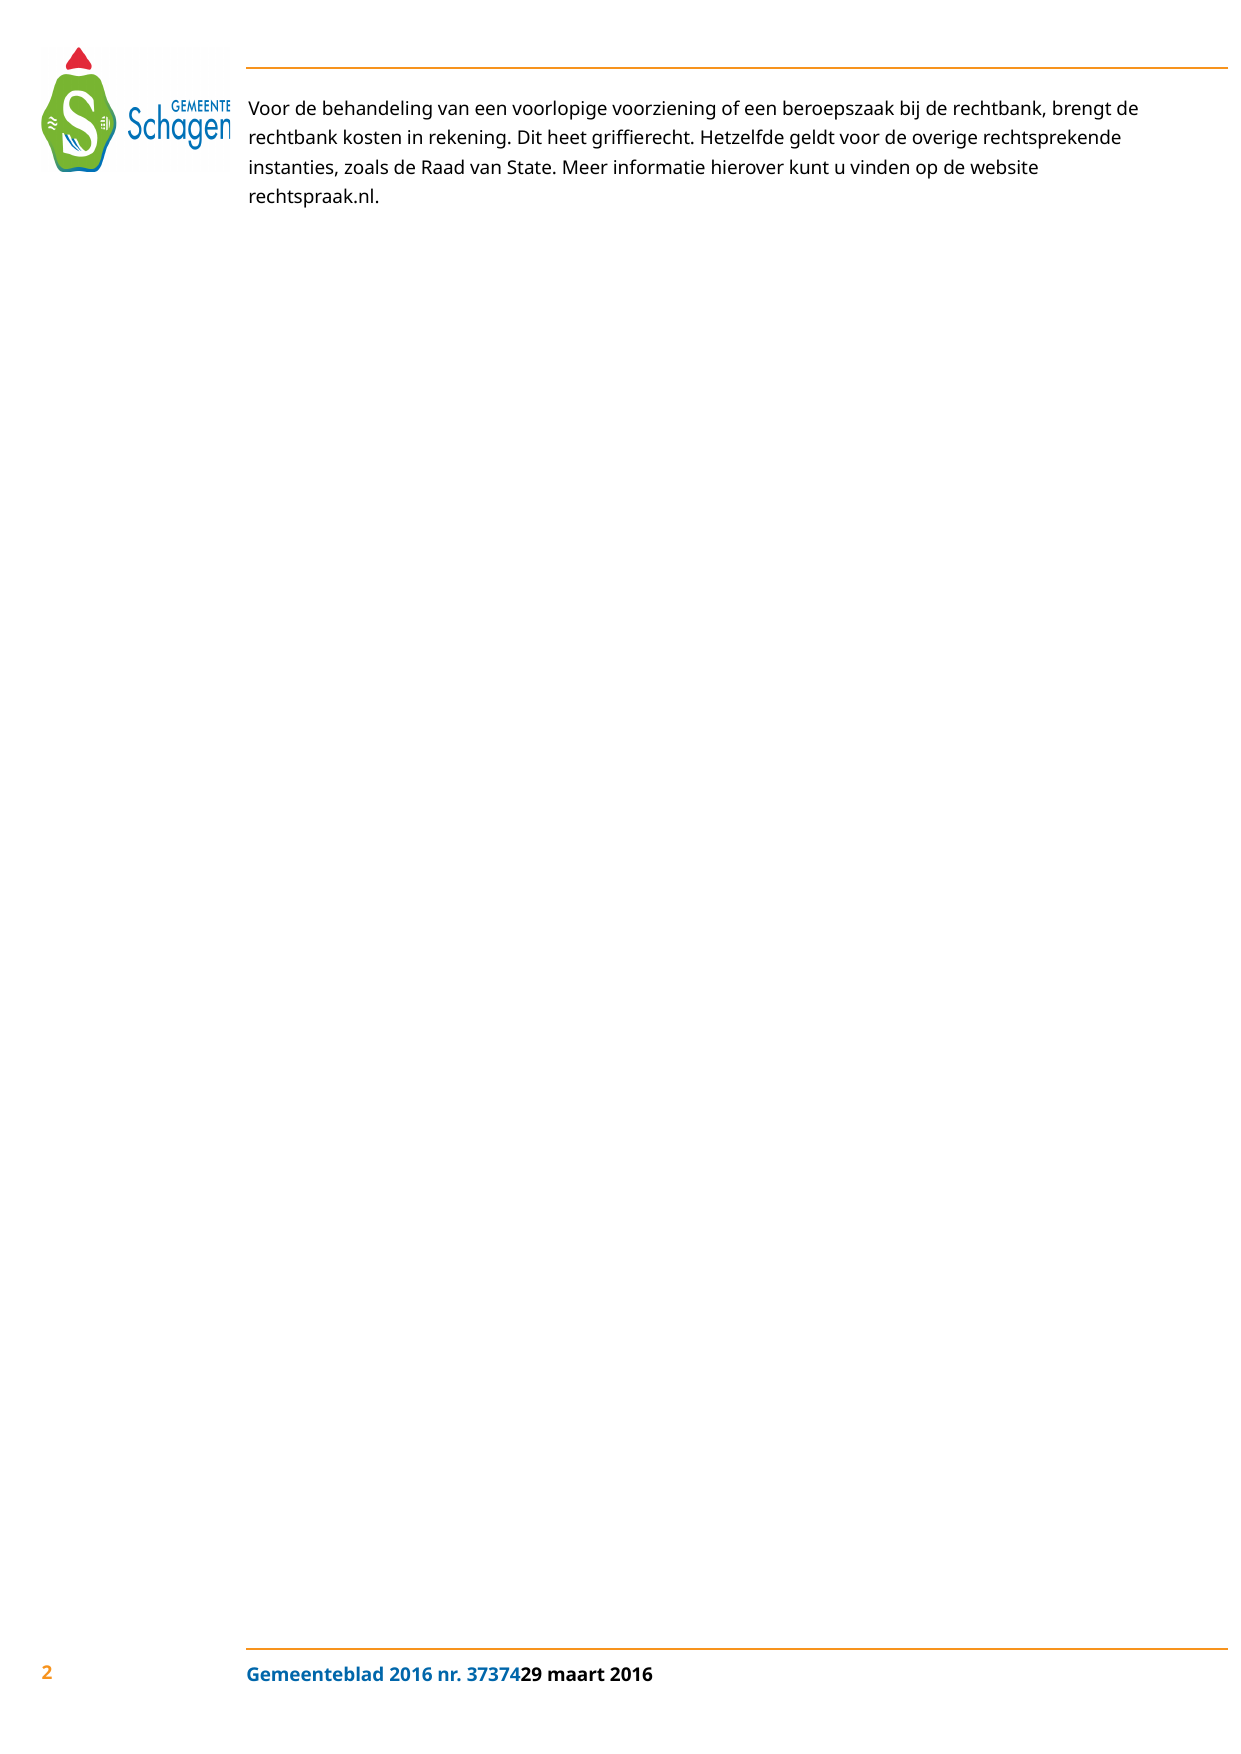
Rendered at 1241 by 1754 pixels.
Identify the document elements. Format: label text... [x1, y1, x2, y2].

text Voor de behandeling van een voorlopige voorziening of een beroepszaak bij de rechtbank, brengt de rechtbank kosten in rekening. Dit heet griffierecht. Hetzelfde geldt voor de overige rechtsprekende instanties, zoals de Raad van State. Meer informatie hierover kunt u vinden op de website rechtspraak.nl. [248, 95, 1152, 209]
picture [41, 47, 231, 172]
